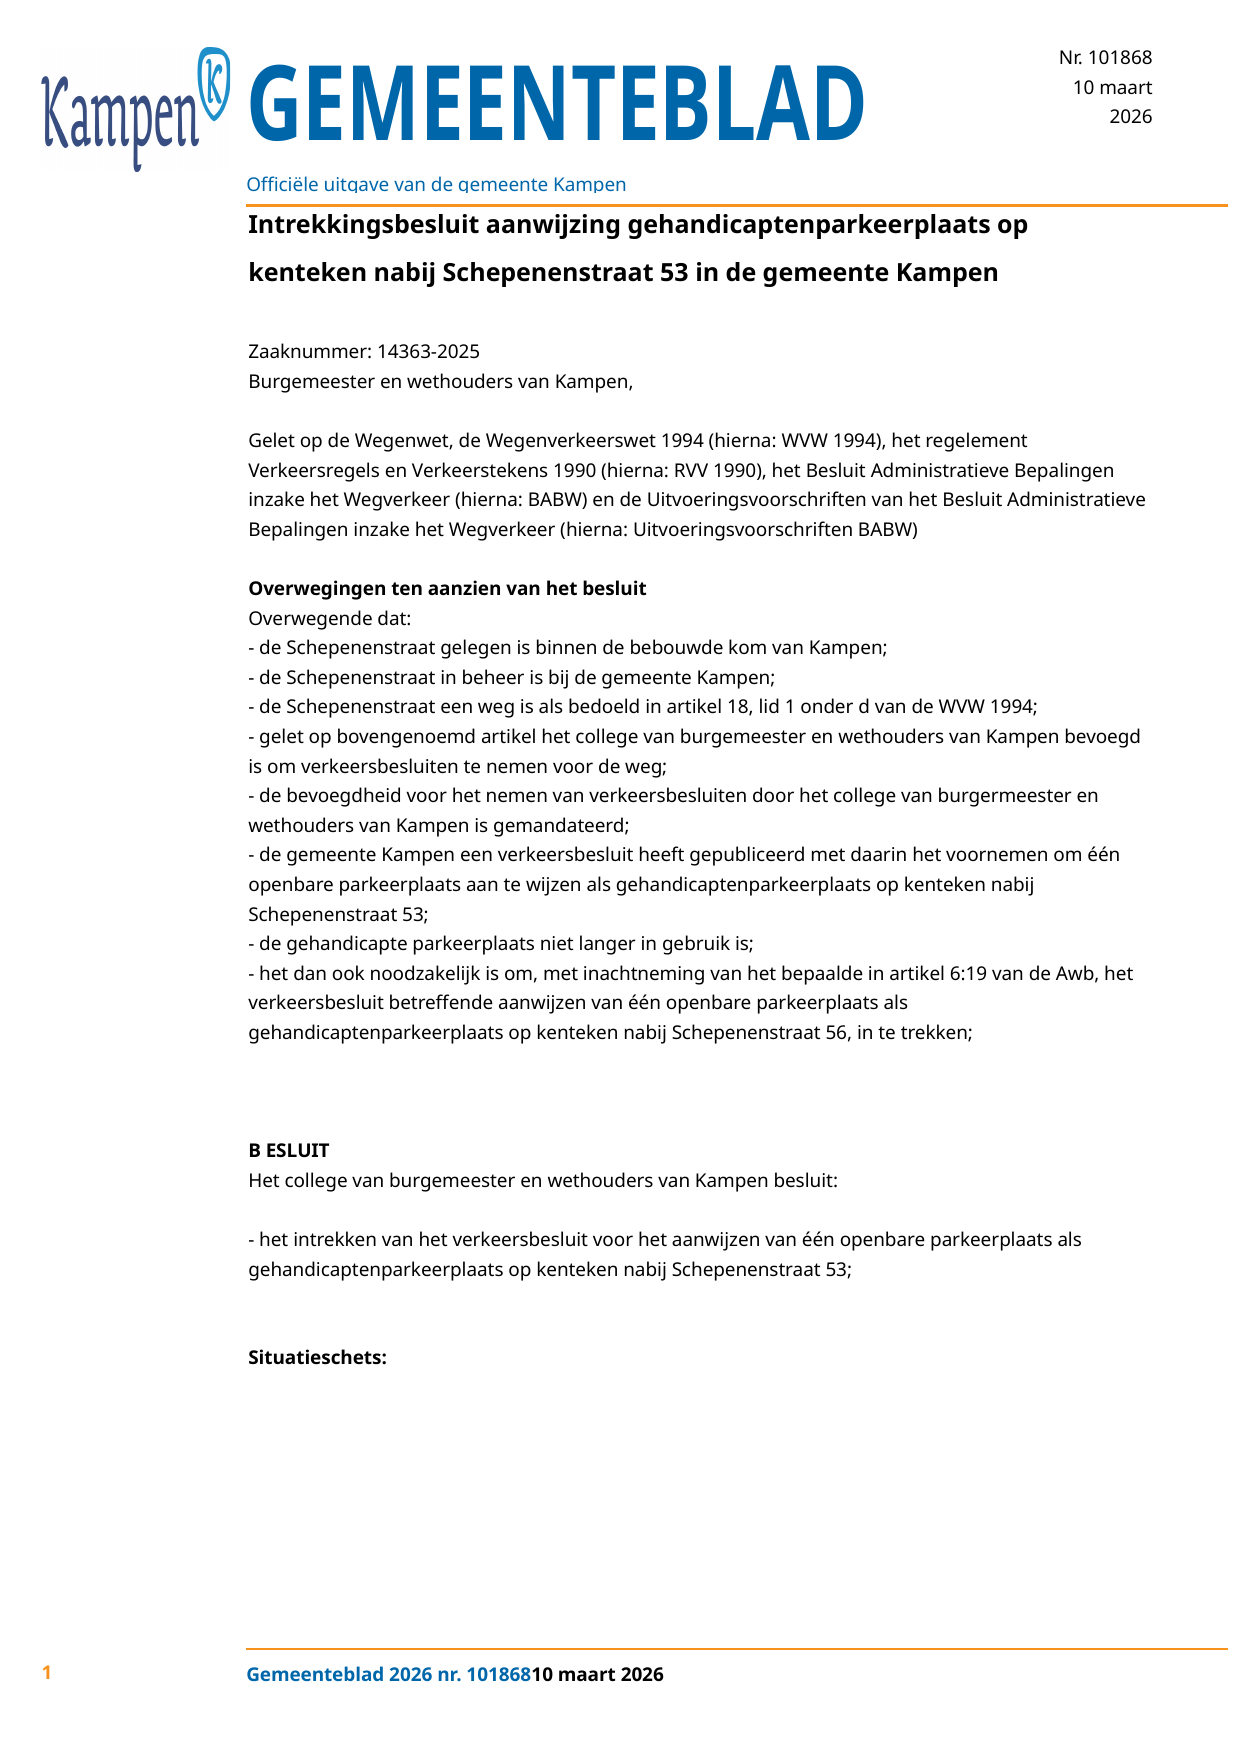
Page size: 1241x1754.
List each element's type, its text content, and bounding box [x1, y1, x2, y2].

text - de Schepenenstraat in beheer is bij de gemeente Kampen; [248, 664, 1152, 690]
text Gelet op de Wegenwet, de Wegenverkeerswet 1994 (hierna: WVW 1994), het regelement Verkeersregels en Verkeerstekens 1990 (hierna: RVV 1990), het Besluit Administratieve Bepalingen inzake het Wegverkeer (hierna: BABW) en de Uitvoeringsvoorschriften van het Besluit Administratieve Bepalingen inzake het Wegverkeer (hierna: Uitvoeringsvoorschriften BABW) [248, 427, 1152, 542]
text B ESLUIT [248, 1137, 1152, 1163]
picture [41, 47, 231, 172]
text Het college van burgemeester en wethouders van Kampen besluit: [248, 1167, 1152, 1193]
text Intrekkingsbesluit aanwijzing gehandicaptenparkeerplaats op kenteken nabij Schepenenstraat 53 in de gemeente Kampen [248, 207, 1152, 288]
text - gelet op bovengenoemd artikel het college van burgemeester en wethouders van Kampen bevoegd is om verkeersbesluiten te nemen voor de weg; [248, 723, 1152, 778]
text - de Schepenenstraat gelegen is binnen de bebouwde kom van Kampen; [248, 634, 1152, 660]
text Zaaknummer: 14363-2025 [248, 339, 1152, 364]
text - het dan ook noodzakelijk is om, met inachtneming van het bepaalde in artikel 6:19 van de Awb, het verkeersbesluit betreffende aanwijzen van één openbare parkeerplaats als gehandicaptenparkeerplaats op kenteken nabij Schepenenstraat 56, in te trekken; [248, 960, 1152, 1045]
text Situatieschets: [248, 1344, 1152, 1370]
text - de gemeente Kampen een verkeersbesluit heeft gepubliceerd met daarin het voornemen om één openbare parkeerplaats aan te wijzen als gehandicaptenparkeerplaats op kenteken nabij Schepenenstraat 53; [248, 842, 1152, 926]
text - het intrekken van het verkeersbesluit voor het aanwijzen van één openbare parkeerplaats als gehandicaptenparkeerplaats op kenteken nabij Schepenenstraat 53; [248, 1226, 1152, 1281]
text - de Schepenenstraat een weg is als bedoeld in artikel 18, lid 1 onder d van de WVW 1994; [248, 694, 1152, 719]
text Overwegende dat: [248, 605, 1152, 631]
text - de bevoegdheid voor het nemen van verkeersbesluiten door het college van burgermeester en wethouders van Kampen is gemandateerd; [248, 782, 1152, 838]
text - de gehandicapte parkeerplaats niet langer in gebruik is; [248, 930, 1152, 956]
text Burgemeester en wethouders van Kampen, [248, 368, 1152, 394]
text Overwegingen ten aanzien van het besluit [248, 575, 1152, 601]
